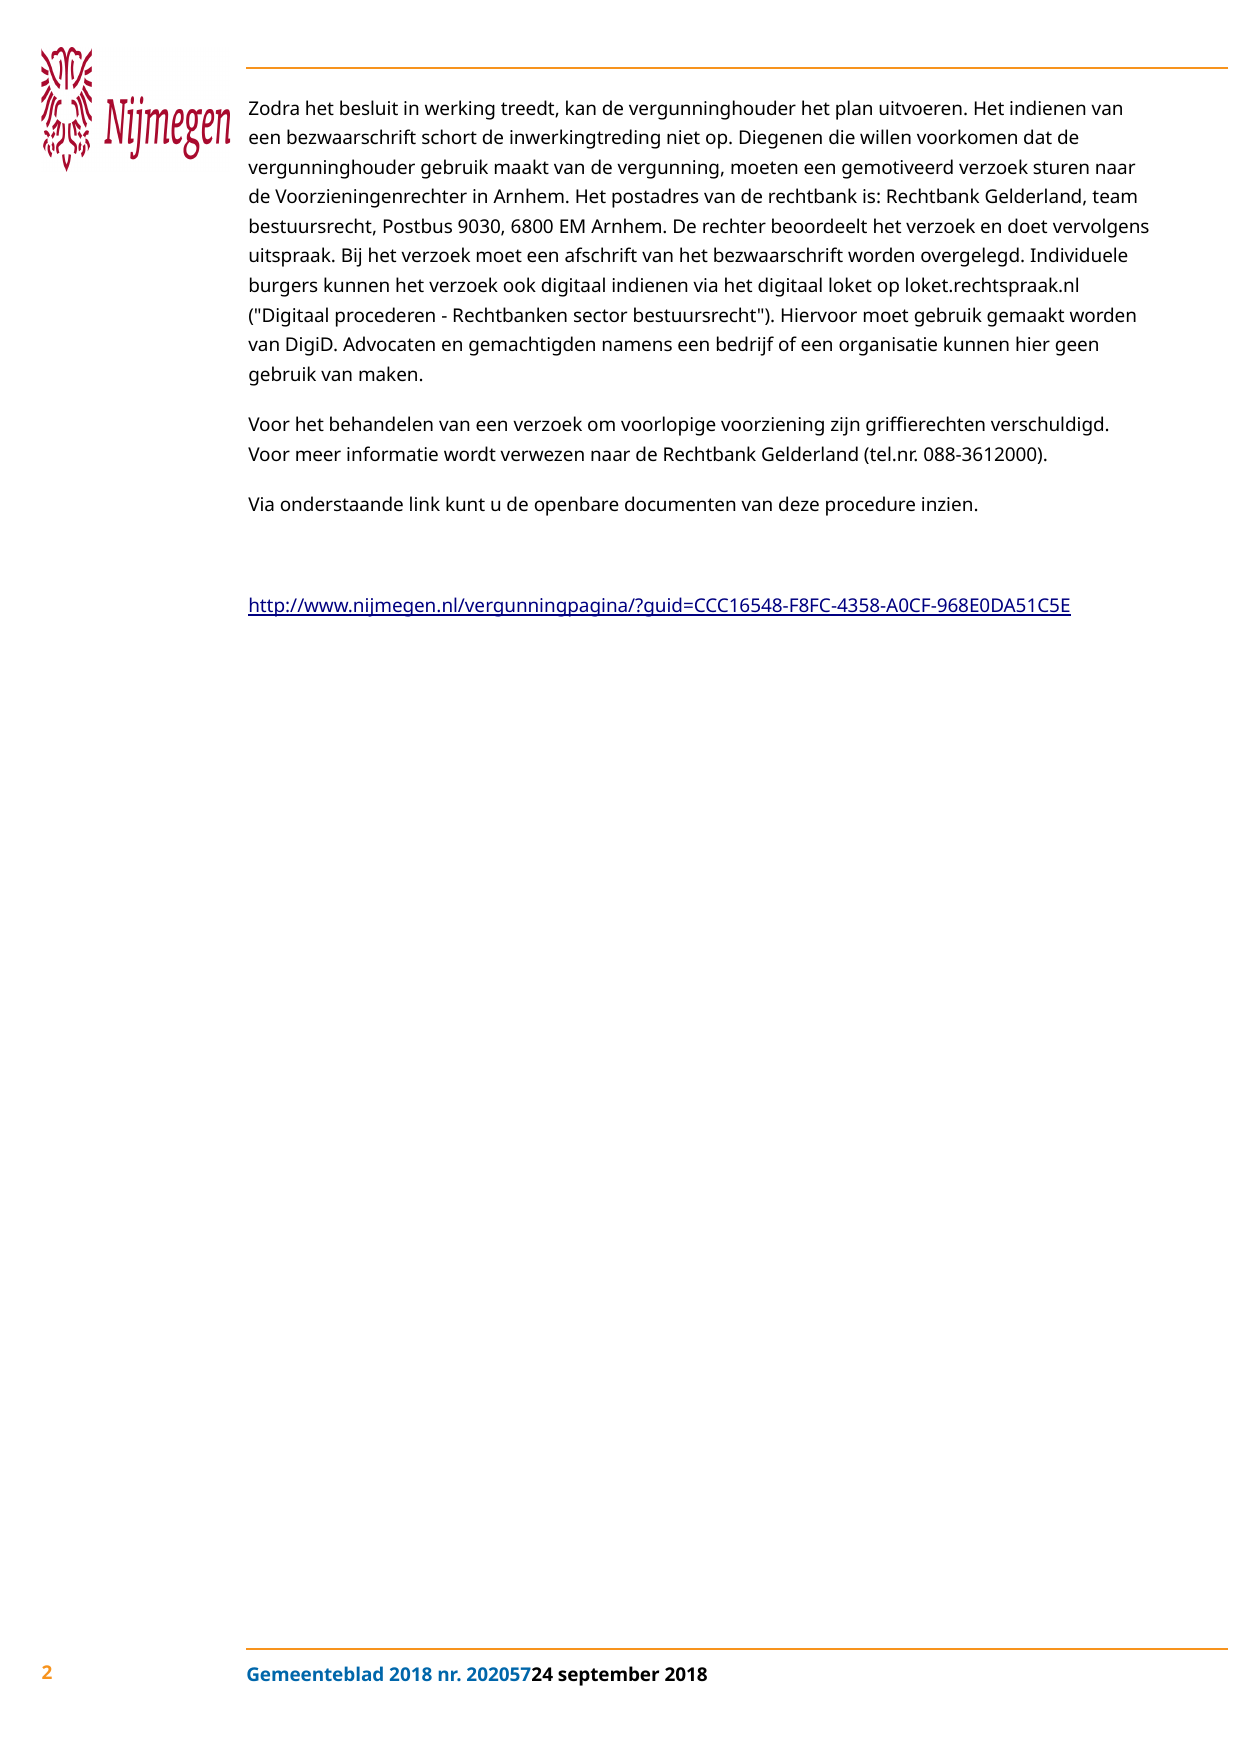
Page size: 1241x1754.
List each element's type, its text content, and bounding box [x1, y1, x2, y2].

text Voor het behandelen van een verzoek om voorlopige voorziening zijn griffierechten verschuldigd. Voor meer informatie wordt verwezen naar de Rechtbank Gelderland (tel.nr. 088-3612000). [248, 411, 1152, 467]
picture [41, 47, 231, 172]
text http://www.nijmegen.nl/vergunningpagina/?guid=CCC16548-F8FC-4358-A0CF-968E0DA51C5E [248, 592, 1152, 618]
text Via onderstaande link kunt u de openbare documenten van deze procedure inzien. [248, 491, 1152, 517]
text Zodra het besluit in werking treedt, kan de vergunninghouder het plan uitvoeren. Het indienen van een bezwaarschrift schort de inwerkingtreding niet op. Diegenen die willen voorkomen dat de vergunninghouder gebruik maakt van de vergunning, moeten een gemotiveerd verzoek sturen naar de Voorzieningenrechter in Arnhem. Het postadres van de rechtbank is: Rechtbank Gelderland, team bestuursrecht, Postbus 9030, 6800 EM Arnhem. De rechter beoordeelt het verzoek en doet vervolgens uitspraak. Bij het verzoek moet een afschrift van het bezwaarschrift worden overgelegd. Individuele burgers kunnen het verzoek ook digitaal indienen via het digitaal loket op loket.rechtspraak.nl ("Digitaal procederen - Rechtbanken sector bestuursrecht"). Hiervoor moet gebruik gemaakt worden van DigiD. Advocaten en gemachtigden namens een bedrijf of een organisatie kunnen hier geen gebruik van maken. [248, 95, 1152, 387]
